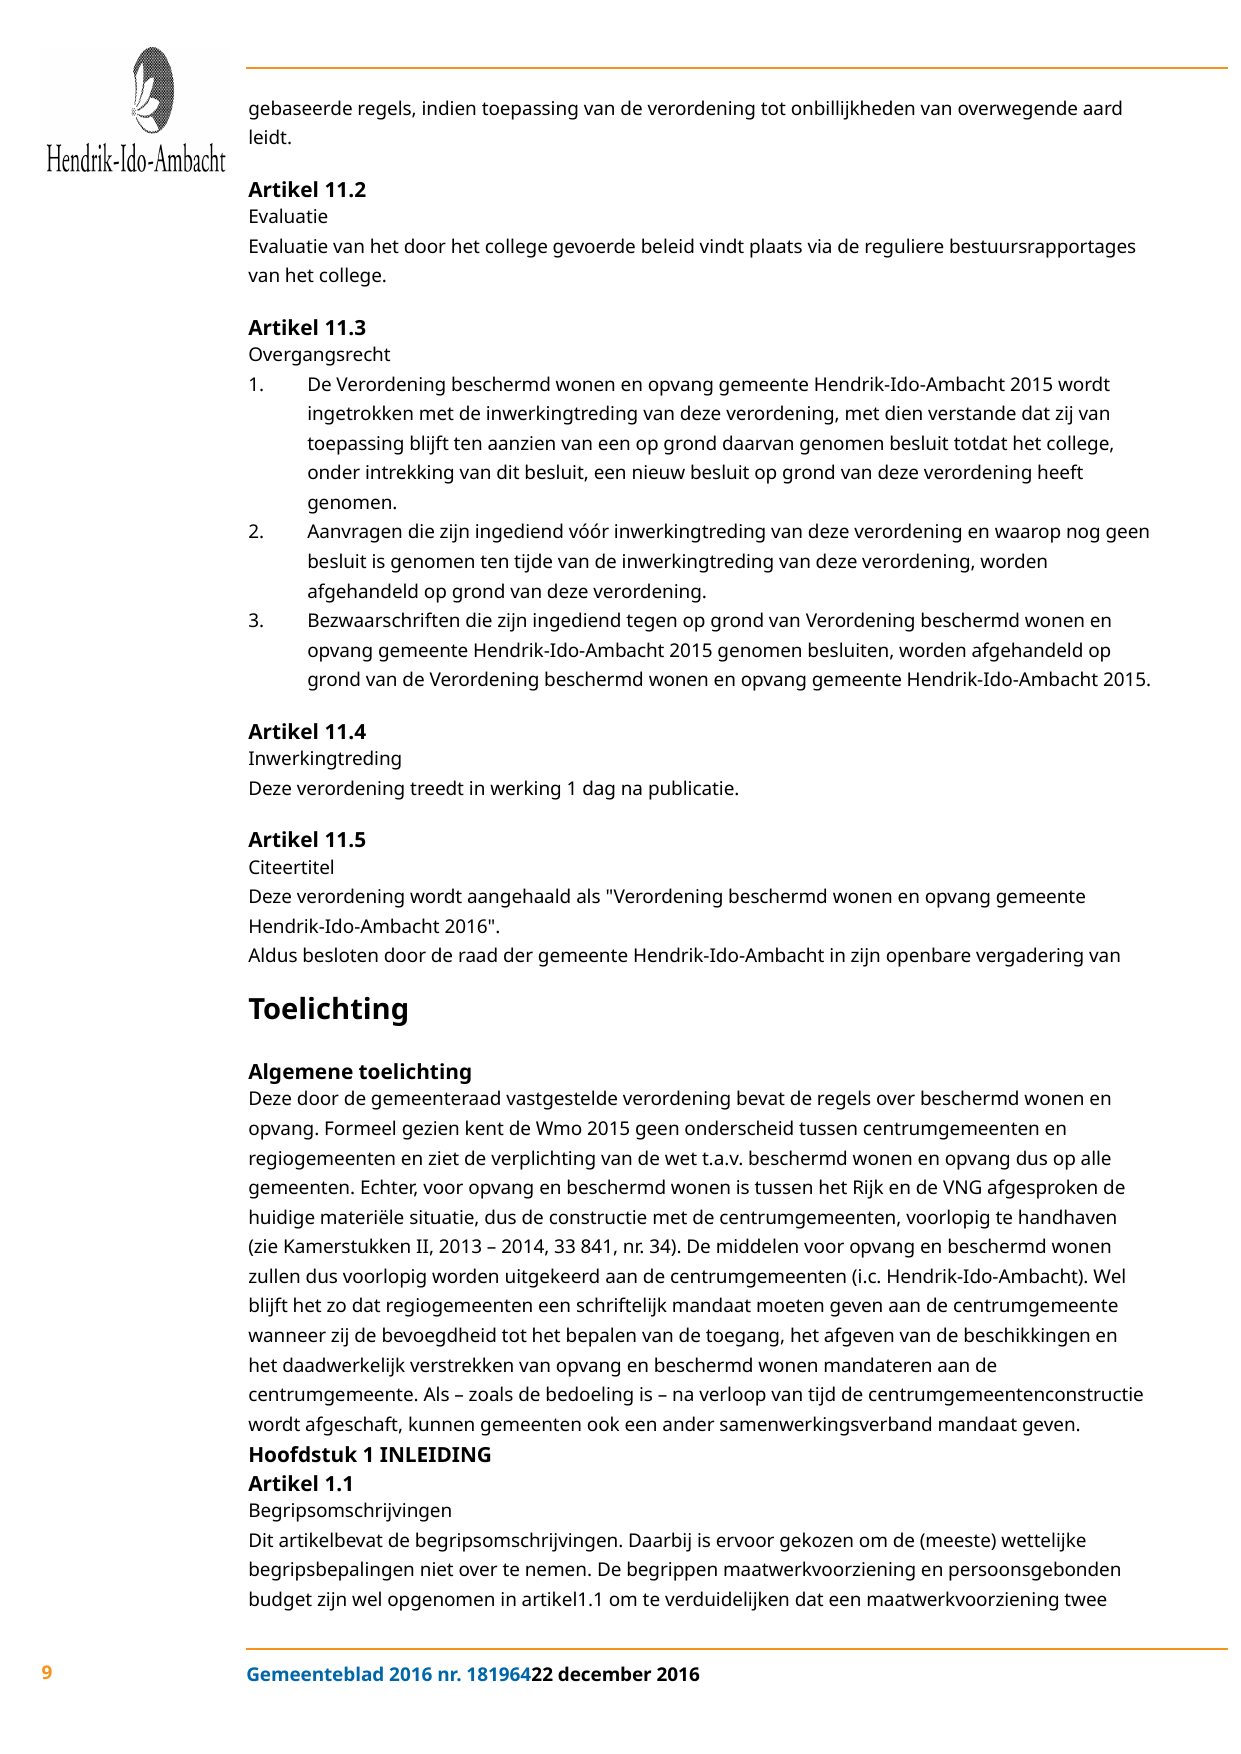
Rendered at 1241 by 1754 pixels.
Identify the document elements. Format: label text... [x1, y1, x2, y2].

list Bezwaarschriften die zijn ingediend tegen op grond van Verordening beschermd wonen en opvang gemeente Hendrik-Ido-Ambacht 2015 genomen besluiten, worden afgehandeld op grond van de Verordening beschermd wonen en opvang gemeente Hendrik-Ido-Ambacht 2015. [248, 607, 1152, 692]
text Inwerkingtreding [248, 746, 1152, 771]
text Deze verordening wordt aangehaald als "Verordening beschermd wonen en opvang gemeente Hendrik-Ido-Ambacht 2016". [248, 883, 1152, 939]
list De Verordening beschermd wonen en opvang gemeente Hendrik-Ido-Ambacht 2015 wordt ingetrokken met de inwerkingtreding van deze verordening, met dien verstande dat zij van toepassing blijft ten aanzien van een op grond daarvan genomen besluit totdat het college, onder intrekking van dit besluit, een nieuw besluit op grond van deze verordening heeft genomen. [248, 371, 1152, 515]
text Evaluatie van het door het college gevoerde beleid vindt plaats via de reguliere bestuursrapportages van het college. [248, 233, 1152, 288]
text Overgangsrecht [248, 341, 1152, 367]
text Artikel 11.5 [248, 826, 1152, 854]
text Artikel 11.3 [248, 313, 1152, 341]
picture [41, 47, 231, 172]
text Artikel 11.4 [248, 717, 1152, 746]
text Deze verordening treedt in werking 1 dag na publicatie. [248, 775, 1152, 801]
text Dit artikelbevat de begripsomschrijvingen. Daarbij is ervoor gekozen om de (meeste) wettelijke begripsbepalingen niet over te nemen. De begrippen maatwerkvoorziening en persoonsgebonden budget zijn wel opgenomen in artikel1.1 om te verduidelijken dat een maatwerkvoorziening twee [248, 1527, 1152, 1612]
text Evaluatie [248, 203, 1152, 229]
text Deze door de gemeenteraad vastgestelde verordening bevat de regels over beschermd wonen en opvang. Formeel gezien kent de Wmo 2015 geen onderscheid tussen centrumgemeenten en regiogemeenten en ziet de verplichting van de wet t.a.v. beschermd wonen en opvang dus op alle gemeenten. Echter, voor opvang en beschermd wonen is tussen het Rijk en de VNG afgesproken de huidige materiële situatie, dus de constructie met de centrumgemeenten, voorlopig te handhaven (zie Kamerstukken II, 2013 – 2014, 33 841, nr. 34). De middelen voor opvang en beschermd wonen zullen dus voorlopig worden uitgekeerd aan de centrumgemeenten (i.c. Hendrik-Ido-Ambacht). Wel blijft het zo dat regiogemeenten een schriftelijk mandaat moeten geven aan de centrumgemeente wanneer zij de bevoegdheid tot het bepalen van de toegang, het afgeven van de beschikkingen en het daadwerkelijk verstrekken van opvang en beschermd wonen mandateren aan de centrumgemeente. Als – zoals de bedoeling is – na verloop van tijd de centrumgemeentenconstructie wordt afgeschaft, kunnen gemeenten ook een ander samenwerkingsverband mandaat geven. [248, 1086, 1152, 1437]
text Artikel 11.2 [248, 175, 1152, 203]
text Hoofdstuk 1 INLEIDING [248, 1441, 1152, 1469]
text Toelichting [248, 988, 1152, 1028]
text Artikel 1.1 [248, 1469, 1152, 1497]
text Citeertitel [248, 854, 1152, 880]
text Aldus besloten door de raad der gemeente Hendrik-Ido-Ambacht in zijn openbare vergadering van [248, 943, 1152, 968]
text gebaseerde regels, indien toepassing van de verordening tot onbillijkheden van overwegende aard leidt. [248, 95, 1152, 150]
list Aanvragen die zijn ingediend vóór inwerkingtreding van deze verordening en waarop nog geen besluit is genomen ten tijde van de inwerkingtreding van deze verordening, worden afgehandeld op grond van deze verordening. [248, 519, 1152, 604]
text Algemene toelichting [248, 1057, 1152, 1086]
text Begripsomschrijvingen [248, 1497, 1152, 1523]
